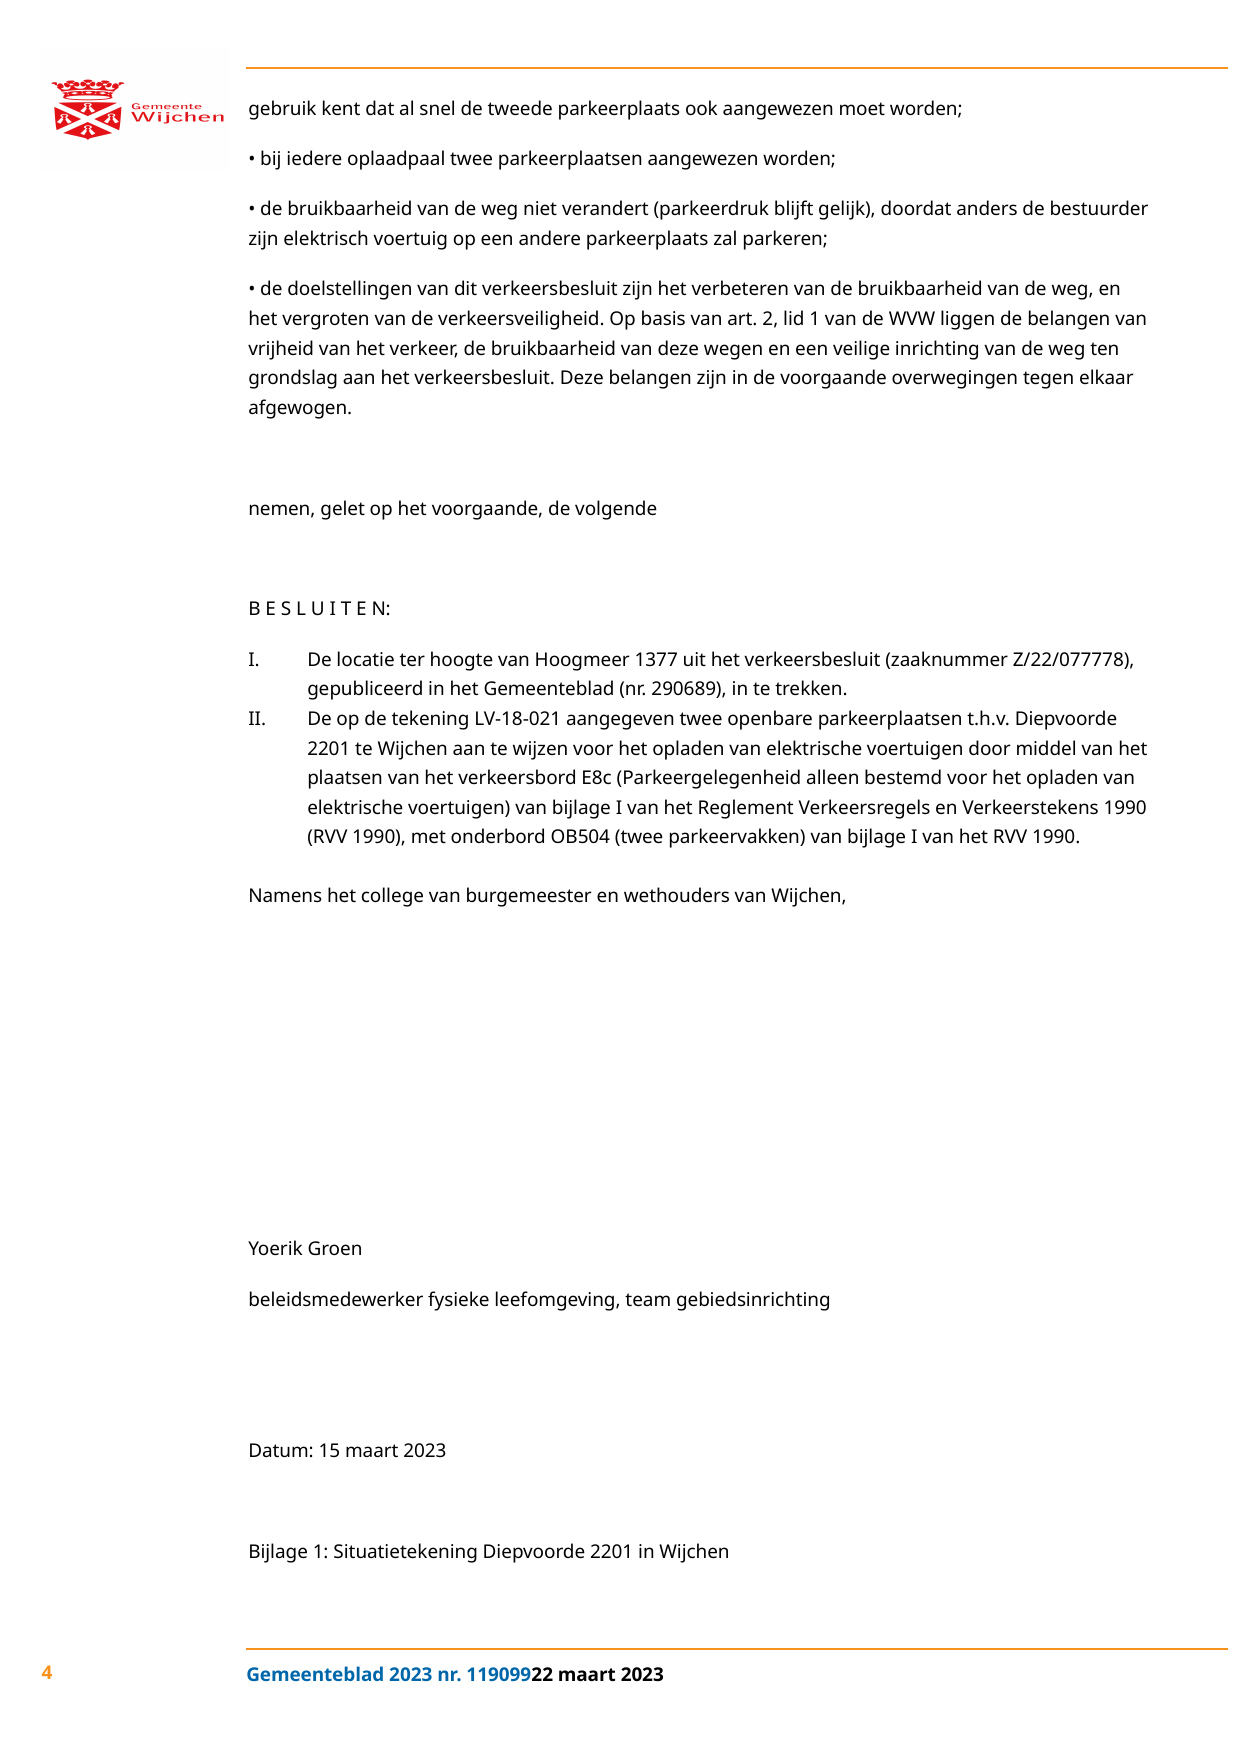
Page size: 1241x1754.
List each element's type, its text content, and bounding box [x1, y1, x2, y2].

text nemen, gelet op het voorgaande, de volgende [248, 495, 1152, 521]
list De locatie ter hoogte van Hoogmeer 1377 uit het verkeersbesluit (zaaknummer Z/22/077778), gepubliceerd in het Gemeenteblad (nr. 290689), in te trekken. [248, 646, 1152, 701]
text beleidsmedewerker fysieke leefomgeving, team gebiedsinrichting [248, 1286, 1152, 1312]
text Yoerik Groen [248, 1236, 1152, 1261]
text • bij iedere oplaadpaal twee parkeerplaatsen aangewezen worden; [248, 145, 1152, 171]
picture [41, 47, 231, 172]
text Namens het college van burgemeester en wethouders van Wijchen, [248, 883, 1152, 908]
text • de doelstellingen van dit verkeersbesluit zijn het verbeteren van de bruikbaarheid van de weg, en het vergroten van de verkeersveiligheid. Op basis van art. 2, lid 1 van de WVW liggen de belangen van vrijheid van het verkeer, de bruikbaarheid van deze wegen en een veilige inrichting van de weg ten grondslag aan het verkeersbesluit. Deze belangen zijn in de voorgaande overwegingen tegen elkaar afgewogen. [248, 276, 1152, 420]
text gebruik kent dat al snel de tweede parkeerplaats ook aangewezen moet worden; [248, 95, 1152, 121]
text B E S L U I T E N: [248, 596, 1152, 621]
text Datum: 15 maart 2023 [248, 1437, 1152, 1463]
text • de bruikbaarheid van de weg niet verandert (parkeerdruk blijft gelijk), doordat anders de bestuurder zijn elektrisch voertuig op een andere parkeerplaats zal parkeren; [248, 196, 1152, 251]
text Bijlage 1: Situatietekening Diepvoorde 2201 in Wijchen [248, 1538, 1152, 1564]
list De op de tekening LV-18-021 aangegeven twee openbare parkeerplaatsen t.h.v. Diepvoorde 2201 te Wijchen aan te wijzen voor het opladen van elektrische voertuigen door middel van het plaatsen van het verkeersbord E8c (Parkeergelegenheid alleen bestemd voor het opladen van elektrische voertuigen) van bijlage I van het Reglement Verkeersregels en Verkeerstekens 1990 (RVV 1990), met onderbord OB504 (twee parkeervakken) van bijlage I van het RVV 1990. [248, 705, 1152, 849]
